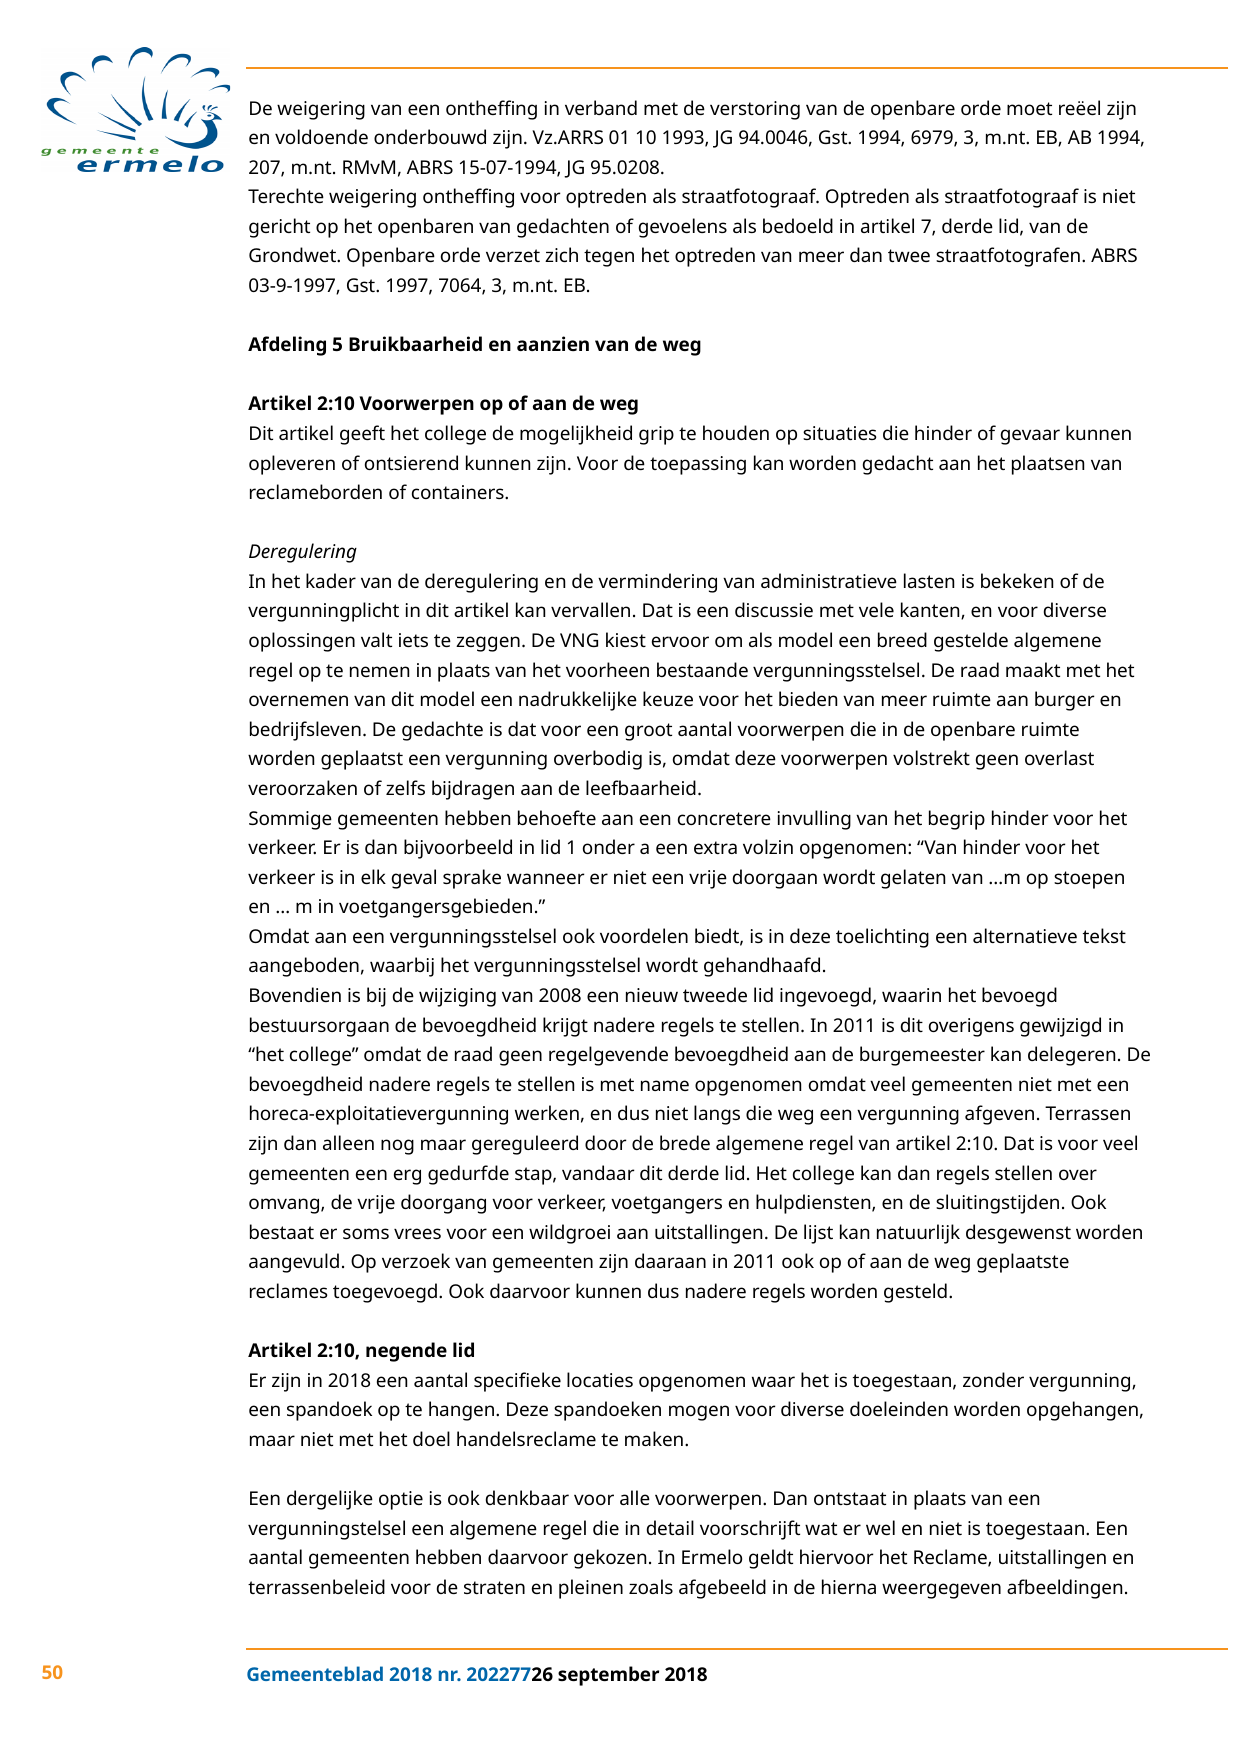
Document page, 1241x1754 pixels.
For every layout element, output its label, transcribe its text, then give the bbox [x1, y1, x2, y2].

text Er zijn in 2018 een aantal specifieke locaties opgenomen waar het is toegestaan, zonder vergunning, een spandoek op te hangen. Deze spandoeken mogen voor diverse doeleinden worden opgehangen, maar niet met het doel handelsreclame te maken. [248, 1367, 1152, 1452]
text Dit artikel geeft het college de mogelijkheid grip te houden op situaties die hinder of gevaar kunnen opleveren of ontsierend kunnen zijn. Voor de toepassing kan worden gedacht aan het plaatsen van reclameborden of containers. [248, 420, 1152, 505]
picture [41, 47, 231, 172]
text Omdat aan een vergunningsstelsel ook voordelen biedt, is in deze toelichting een alternatieve tekst aangeboden, waarbij het vergunningsstelsel wordt gehandhaafd. [248, 923, 1152, 978]
text Afdeling 5 Bruikbaarheid en aanzien van de weg [248, 331, 1152, 357]
text In het kader van de deregulering en de vermindering van administratieve lasten is bekeken of de vergunningplicht in dit artikel kan vervallen. Dat is een discussie met vele kanten, en voor diverse oplossingen valt iets te zeggen. De VNG kiest ervoor om als model een breed gestelde algemene regel op te nemen in plaats van het voorheen bestaande vergunningsstelsel. De raad maakt met het overnemen van dit model een nadrukkelijke keuze voor het bieden van meer ruimte aan burger en bedrijfsleven. De gedachte is dat voor een groot aantal voorwerpen die in de openbare ruimte worden geplaatst een vergunning overbodig is, omdat deze voorwerpen volstrekt geen overlast veroorzaken of zelfs bijdragen aan de leefbaarheid. [248, 568, 1152, 801]
text Een dergelijke optie is ook denkbaar voor alle voorwerpen. Dan ontstaat in plaats van een vergunningstelsel een algemene regel die in detail voorschrijft wat er wel en niet is toegestaan. Een aantal gemeenten hebben daarvoor gekozen. In Ermelo geldt hiervoor het Reclame, uitstallingen en terrassenbeleid voor de straten en pleinen zoals afgebeeld in de hierna weergegeven afbeeldingen. [248, 1485, 1152, 1600]
text De weigering van een ontheffing in verband met de verstoring van de openbare orde moet reëel zijn en voldoende onderbouwd zijn. Vz.ARRS 01 10 1993, JG 94.0046, Gst. 1994, 6979, 3, m.nt. EB, AB 1994, 207, m.nt. RMvM, ABRS 15-07-1994, JG 95.0208. [248, 95, 1152, 180]
text Bovendien is bij de wijziging van 2008 een nieuw tweede lid ingevoegd, waarin het bevoegd bestuursorgaan de bevoegdheid krijgt nadere regels te stellen. In 2011 is dit overigens gewijzigd in “het college” omdat de raad geen regelgevende bevoegdheid aan de burgemeester kan delegeren. De bevoegdheid nadere regels te stellen is met name opgenomen omdat veel gemeenten niet met een horeca-exploitatievergunning werken, en dus niet langs die weg een vergunning afgeven. Terrassen zijn dan alleen nog maar gereguleerd door de brede algemene regel van artikel 2:10. Dat is voor veel gemeenten een erg gedurfde stap, vandaar dit derde lid. Het college kan dan regels stellen over omvang, de vrije doorgang voor verkeer, voetgangers en hulpdiensten, en de sluitingstijden. Ook bestaat er soms vrees voor een wildgroei aan uitstallingen. De lijst kan natuurlijk desgewenst worden aangevuld. Op verzoek van gemeenten zijn daaraan in 2011 ook op of aan de weg geplaatste reclames toegevoegd. Ook daarvoor kunnen dus nadere regels worden gesteld. [248, 982, 1152, 1304]
text Sommige gemeenten hebben behoefte aan een concretere invulling van het begrip hinder voor het verkeer. Er is dan bijvoorbeeld in lid 1 onder a een extra volzin opgenomen: “Van hinder voor het verkeer is in elk geval sprake wanneer er niet een vrije doorgaan wordt gelaten van …m op stoepen en … m in voetgangersgebieden.” [248, 805, 1152, 919]
text Terechte weigering ontheffing voor optreden als straatfotograaf. Optreden als straatfotograaf is niet gericht op het openbaren van gedachten of gevoelens als bedoeld in artikel 7, derde lid, van de Grondwet. Openbare orde verzet zich tegen het optreden van meer dan twee straatfotografen. ABRS 03-9-1997, Gst. 1997, 7064, 3, m.nt. EB. [248, 183, 1152, 298]
text Artikel 2:10 Voorwerpen op of aan de weg [248, 391, 1152, 416]
text Artikel 2:10, negende lid [248, 1337, 1152, 1363]
text Deregulering [248, 538, 1152, 564]
